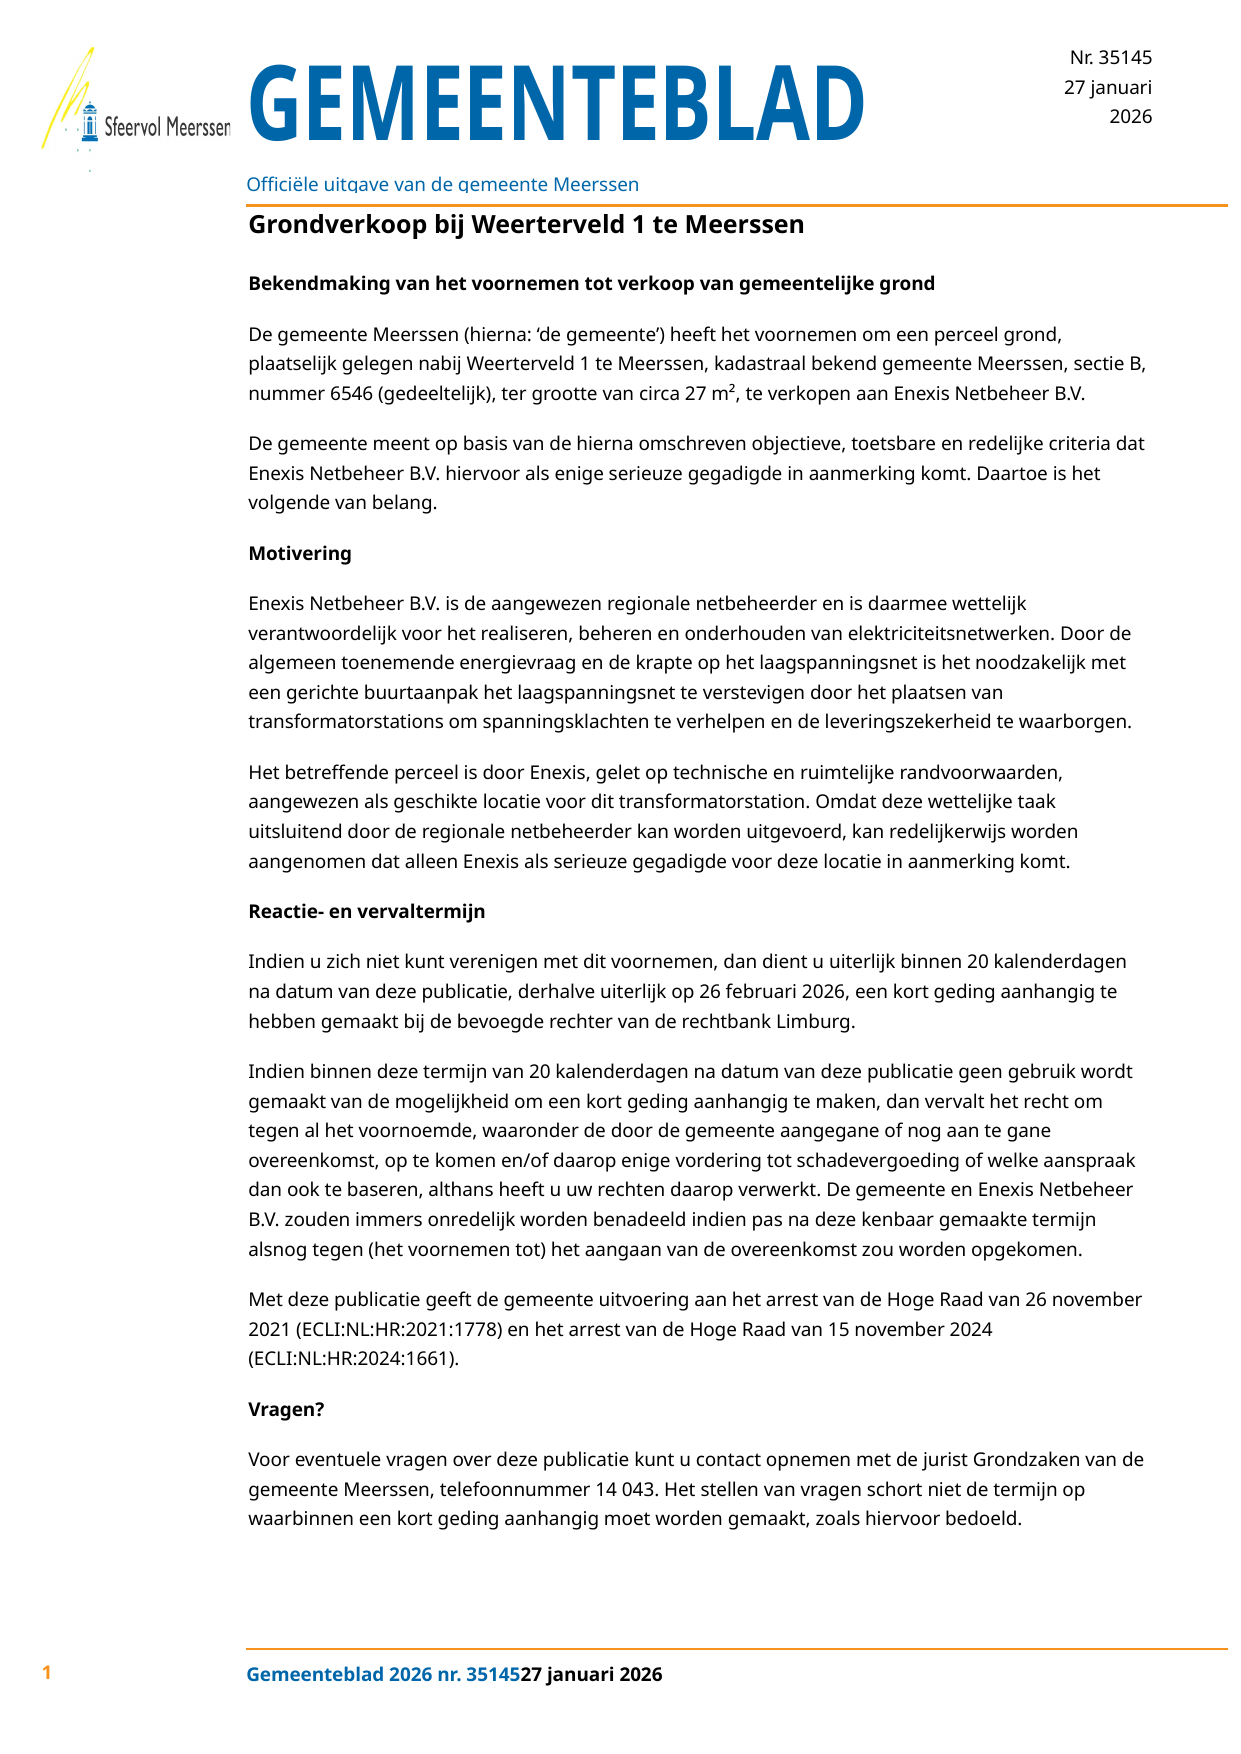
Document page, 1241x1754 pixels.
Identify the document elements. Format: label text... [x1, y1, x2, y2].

text De gemeente meent op basis van de hierna omschreven objectieve, toetsbare en redelijke criteria dat Enexis Netbeheer B.V. hiervoor als enige serieuze gegadigde in aanmerking komt. Daartoe is het volgende van belang. [248, 430, 1152, 515]
text Indien binnen deze termijn van 20 kalenderdagen na datum van deze publicatie geen gebruik wordt gemaakt van de mogelijkheid om een kort geding aanhangig te maken, dan vervalt het recht om tegen al het voornoemde, waaronder de door de gemeente aangegane of nog aan te gane overeenkomst, op te komen en/of daarop enige vordering tot schadevergoeding of welke aanspraak dan ook te baseren, althans heeft u uw rechten daarop verwerkt. De gemeente en Enexis Netbeheer B.V. zouden immers onredelijk worden benadeeld indien pas na deze kenbaar gemaakte termijn alsnog tegen (het voornemen tot) het aangaan van de overeenkomst zou worden opgekomen. [248, 1058, 1152, 1261]
text Enexis Netbeheer B.V. is de aangewezen regionale netbeheerder en is daarmee wettelijk verantwoordelijk voor het realiseren, beheren en onderhouden van elektriciteitsnetwerken. Door de algemeen toenemende energievraag en de krapte op het laagspanningsnet is het noodzakelijk met een gerichte buurtaanpak het laagspanningsnet te verstevigen door het plaatsen van transformatorstations om spanningsklachten te verhelpen en de leveringszekerheid te waarborgen. [248, 590, 1152, 734]
text De gemeente Meerssen (hierna: ‘de gemeente’) heeft het voornemen om een perceel grond, plaatselijk gelegen nabij Weerterveld 1 te Meerssen, kadastraal bekend gemeente Meerssen, sectie B, nummer 6546 (gedeeltelijk), ter grootte van circa 27 m², te verkopen aan Enexis Netbeheer B.V. [248, 321, 1152, 406]
text Motivering [248, 540, 1152, 566]
text Het betreffende perceel is door Enexis, gelet op technische en ruimtelijke randvoorwaarden, aangewezen als geschikte locatie voor dit transformatorstation. Omdat deze wettelijke taak uitsluitend door de regionale netbeheerder kan worden uitgevoerd, kan redelijkerwijs worden aangenomen dat alleen Enexis als serieuze gegadigde voor deze locatie in aanmerking komt. [248, 759, 1152, 873]
text Indien u zich niet kunt verenigen met dit voornemen, dan dient u uiterlijk binnen 20 kalenderdagen na datum van deze publicatie, derhalve uiterlijk op 26 februari 2026, een kort geding aanhangig te hebben gemaakt bij de bevoegde rechter van de rechtbank Limburg. [248, 949, 1152, 1033]
text Reactie- en vervaltermijn [248, 898, 1152, 924]
text Vragen? [248, 1396, 1152, 1421]
text Voor eventuele vragen over deze publicatie kunt u contact opnemen met de jurist Grondzaken van de gemeente Meerssen, telefoonnummer 14 043. Het stellen van vragen schort niet de termijn op waarbinnen een kort geding aanhangig moet worden gemaakt, zoals hiervoor bedoeld. [248, 1446, 1152, 1531]
text Grondverkoop bij Weerterveld 1 te Meerssen [248, 207, 1152, 241]
text Bekendmaking van het voornemen tot verkoop van gemeentelijke grond [248, 270, 1152, 296]
text Met deze publicatie geeft de gemeente uitvoering aan het arrest van de Hoge Raad van 26 november 2021 (ECLI:NL:HR:2021:1778) en het arrest van de Hoge Raad van 15 november 2024 (ECLI:NL:HR:2024:1661). [248, 1286, 1152, 1371]
picture [41, 47, 231, 172]
